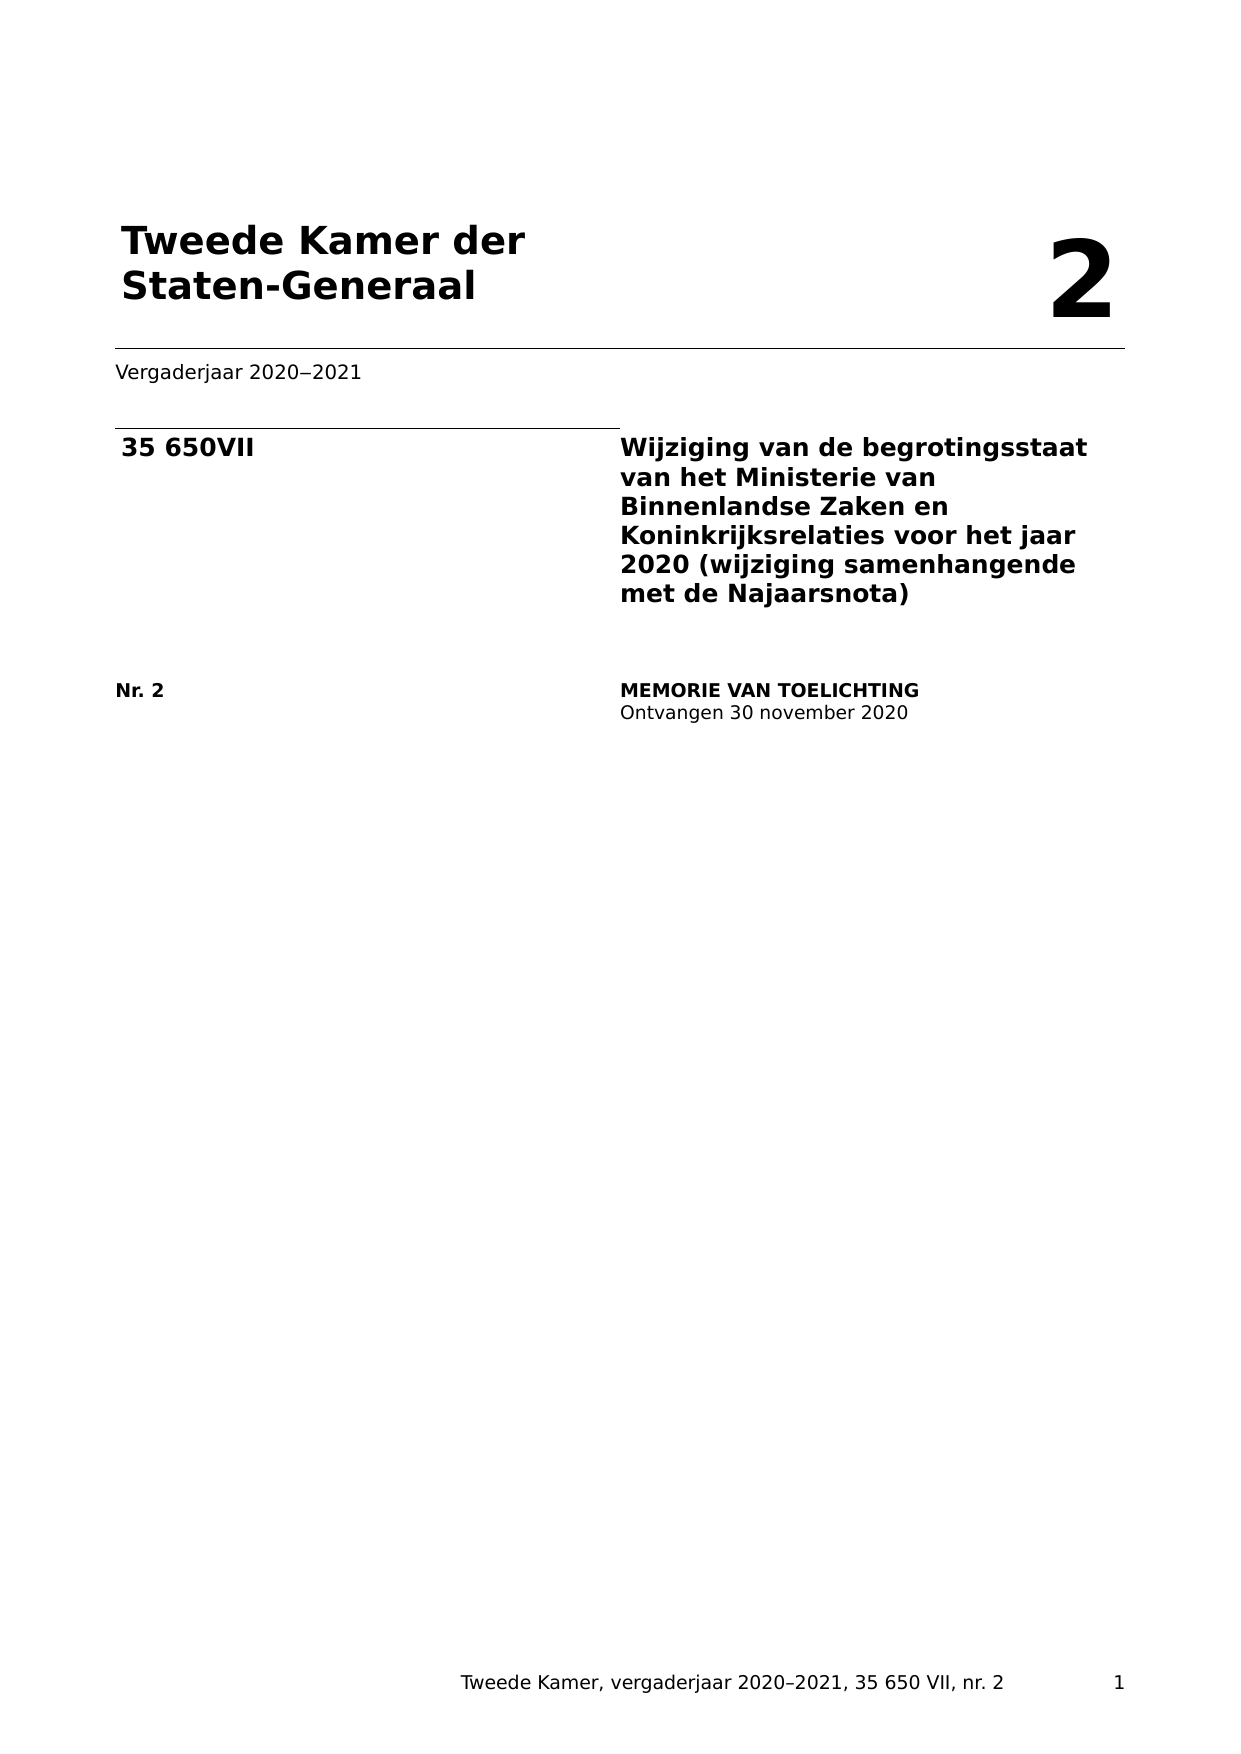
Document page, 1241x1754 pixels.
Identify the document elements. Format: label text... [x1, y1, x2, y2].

table_header Nr. 2 [115, 680, 620, 746]
table_cell Vergaderjaar 2020‒2021 [115, 349, 1125, 384]
table_header 35 650VII [115, 429, 620, 614]
table_header Tweede Kamer der Staten-Generaal [115, 213, 620, 348]
table_header MEMORIE VAN TOELICHTING Ontvangen 30 november 2020 [620, 680, 1125, 746]
table_header Wijziging van de begrotingsstaat van het Ministerie van Binnenlandse Zaken en Koninkrijksrelaties voor het jaar 2020 (wijziging samenhangende met de Najaarsnota) [620, 428, 1125, 614]
table_header 2 [620, 213, 1125, 348]
